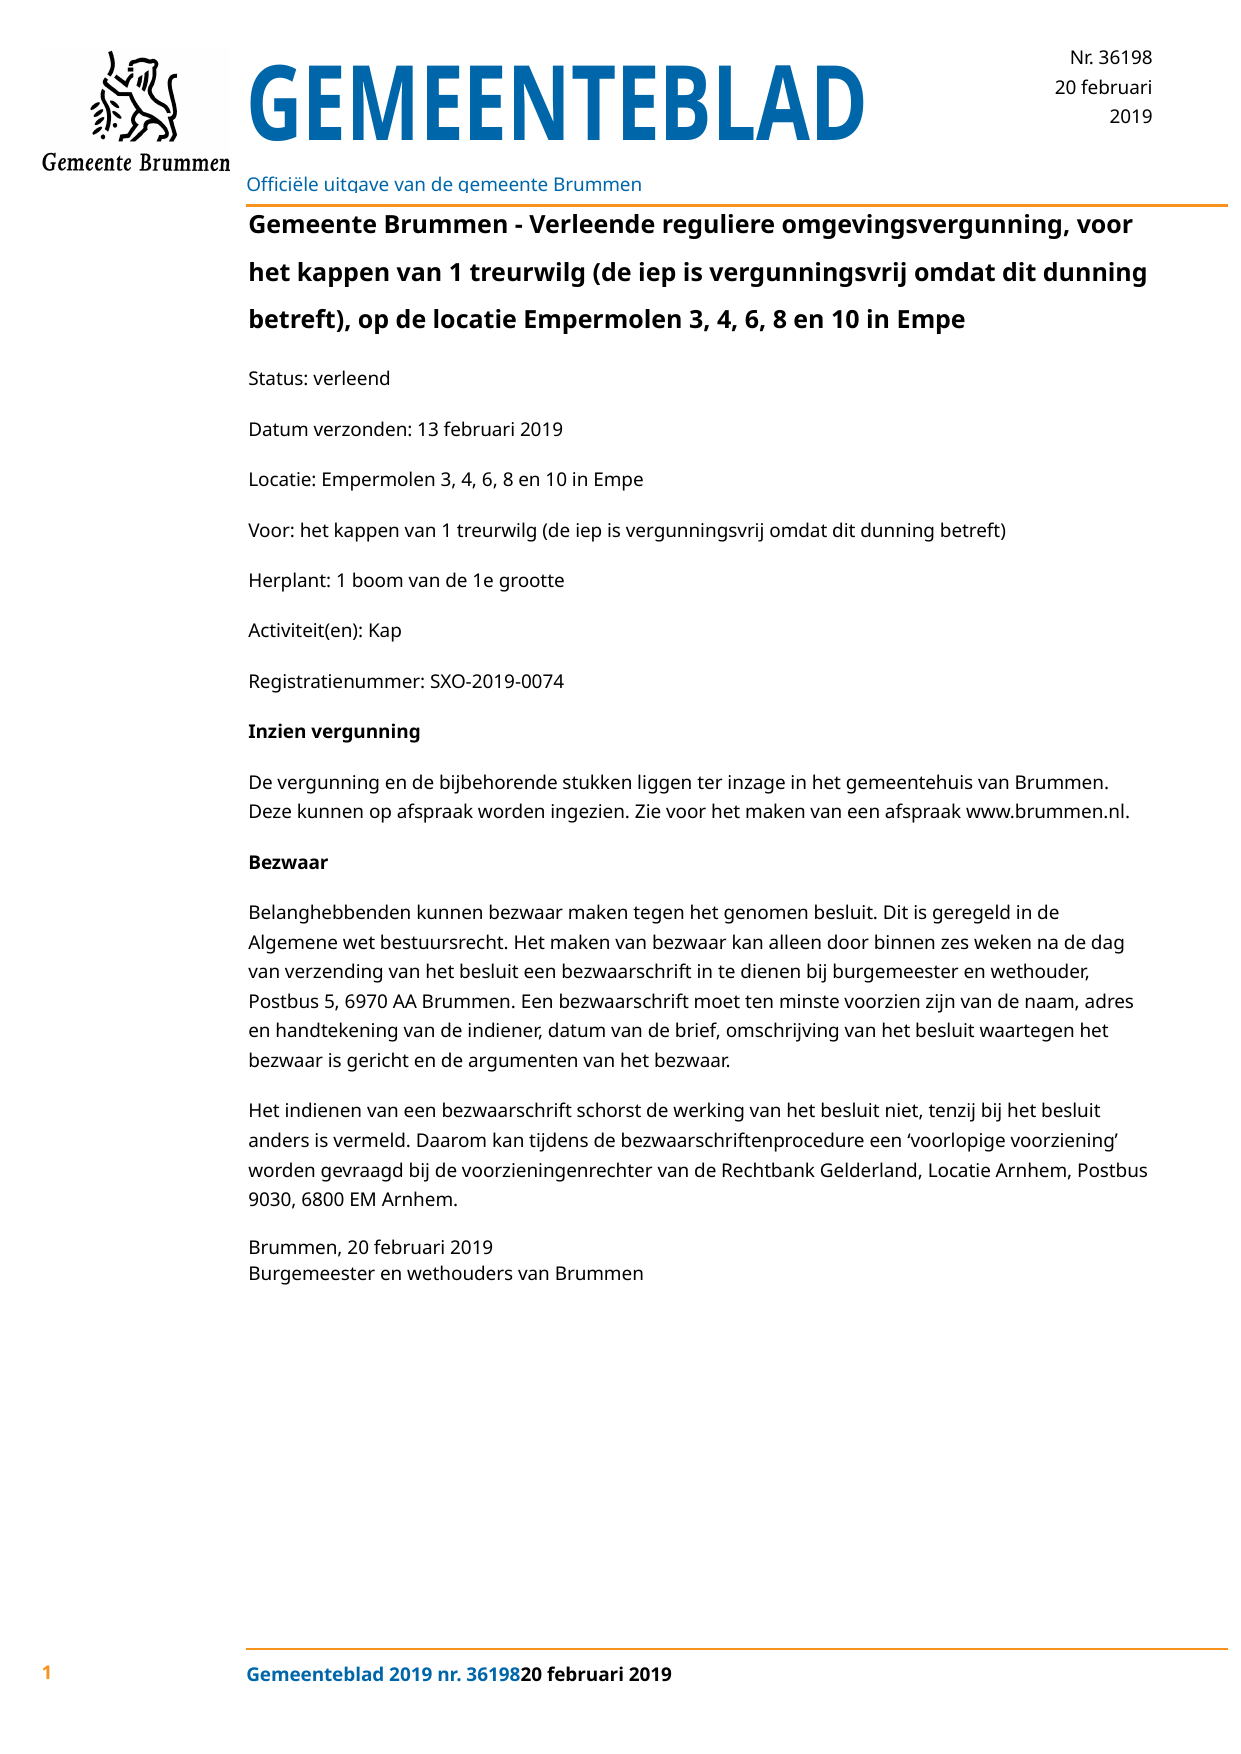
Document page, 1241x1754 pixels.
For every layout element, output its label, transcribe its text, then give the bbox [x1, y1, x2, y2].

text Bezwaar [248, 849, 1152, 874]
text Het indienen van een bezwaarschrift schorst de werking van het besluit niet, tenzij bij het besluit anders is vermeld. Daarom kan tijdens de bezwaarschriftenprocedure een ‘voorlopige voorziening’ worden gevraagd bij de voorzieningenrechter van de Rechtbank Gelderland, Locatie Arnhem, Postbus 9030, 6800 EM Arnhem. [248, 1098, 1152, 1212]
text Gemeente Brummen - Verleende reguliere omgevingsvergunning, voor het kappen van 1 treurwilg (de iep is vergunningsvrij omdat dit dunning betreft), op de locatie Empermolen 3, 4, 6, 8 en 10 in Empe [248, 207, 1152, 336]
text Locatie: Empermolen 3, 4, 6, 8 en 10 in Empe [248, 466, 1152, 492]
text De vergunning en de bijbehorende stukken liggen ter inzage in het gemeentehuis van Brummen. Deze kunnen op afspraak worden ingezien. Zie voor het maken van een afspraak www.brummen.nl. [248, 769, 1152, 824]
text Status: verleend [248, 366, 1152, 391]
picture [41, 47, 231, 172]
text Burgemeester en wethouders van Brummen [248, 1260, 1152, 1286]
text Brummen, 20 februari 2019 [248, 1234, 1152, 1260]
text Voor: het kappen van 1 treurwilg (de iep is vergunningsvrij omdat dit dunning betreft) [248, 517, 1152, 542]
text Datum verzonden: 13 februari 2019 [248, 416, 1152, 442]
text Belanghebbenden kunnen bezwaar maken tegen het genomen besluit. Dit is geregeld in de Algemene wet bestuursrecht. Het maken van bezwaar kan alleen door binnen zes weken na de dag van verzending van het besluit een bezwaarschrift in te dienen bij burgemeester en wethouder, Postbus 5, 6970 AA Brummen. Een bezwaarschrift moet ten minste voorzien zijn van de naam, adres en handtekening van de indiener, datum van de brief, omschrijving van het besluit waartegen het bezwaar is gericht en de argumenten van het bezwaar. [248, 899, 1152, 1073]
text Herplant: 1 boom van de 1e grootte [248, 567, 1152, 593]
text Inzien vergunning [248, 718, 1152, 744]
text Registratienummer: SXO-2019-0074 [248, 668, 1152, 694]
text Activiteit(en): Kap [248, 618, 1152, 643]
